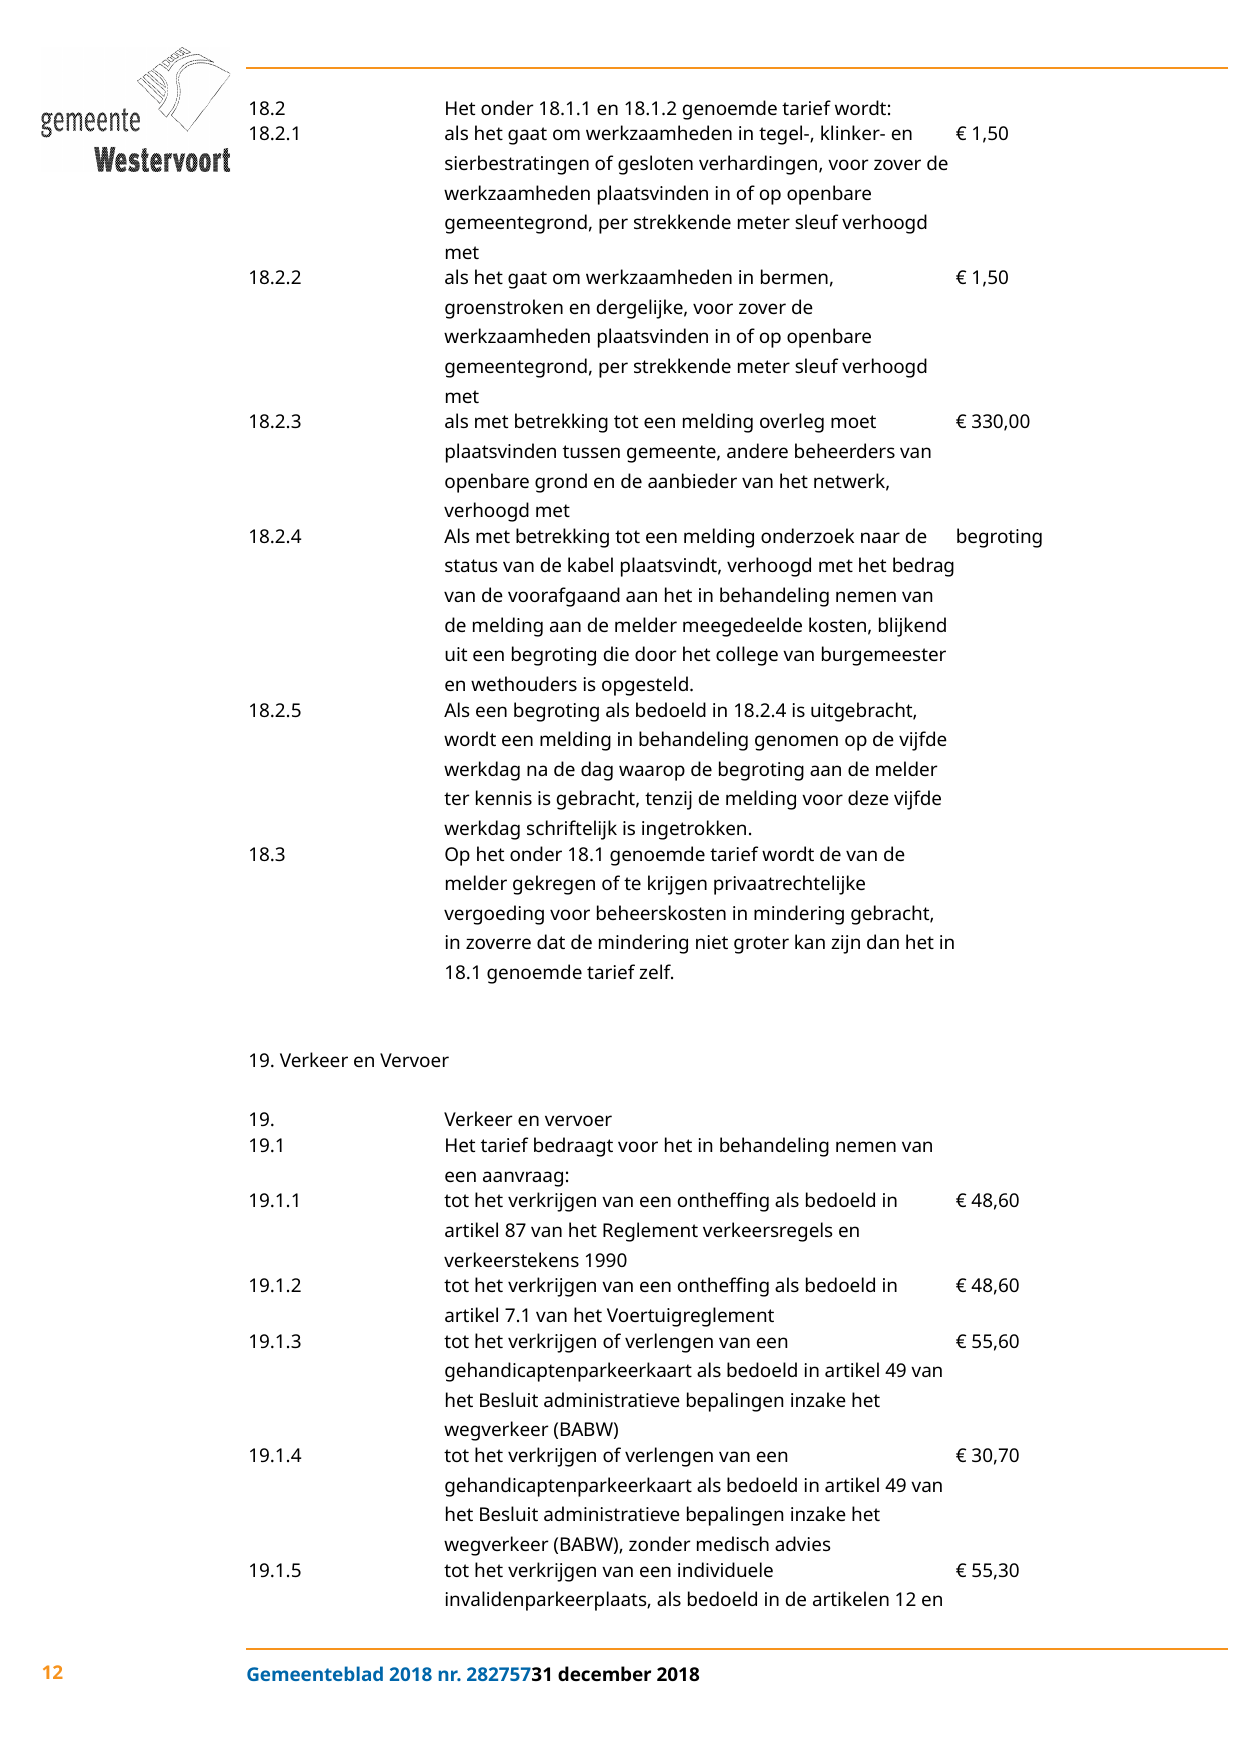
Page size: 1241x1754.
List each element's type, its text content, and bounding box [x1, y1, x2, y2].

table_cell als het gaat om werkzaamheden in tegel-, klinker- en sierbestratingen of gesloten verhardingen, voor zover de werkzaamheden plaatsvinden in of op openbare gemeentegrond, per strekkende meter sleuf verhoogd met [444, 121, 956, 264]
table_cell als met betrekking tot een melding overleg moet plaatsvinden tussen gemeente, andere beheerders van openbare grond en de aanbieder van het netwerk, verhoogd met [444, 409, 956, 523]
table_cell Als met betrekking tot een melding onderzoek naar de status van de kabel plaatsvindt, verhoogd met het bedrag van de voorafgaand aan het in behandeling nemen van de melding aan de melder meegedeelde kosten, blijkend uit een begroting die door het college van burgemeester en wethouders is opgesteld. [444, 523, 956, 697]
table_cell Op het onder 18.1 genoemde tarief wordt de van de melder gekregen of te krijgen privaatrechtelijke vergoeding voor beheerskosten in mindering gebracht, in zoverre dat de mindering niet groter kan zijn dan het in 18.1 genoemde tarief zelf. [444, 841, 956, 985]
table_cell 19.1 [248, 1132, 444, 1188]
table_cell € 330,00 [956, 409, 1152, 523]
table_cell € 1,50 [956, 121, 1152, 264]
table_cell [956, 841, 1152, 985]
table_cell 18.2 [248, 95, 444, 121]
table_cell tot het verkrijgen van een ontheffing als bedoeld in artikel 87 van het Reglement verkeersregels en verkeerstekens 1990 [444, 1188, 956, 1272]
table_cell [956, 95, 1152, 121]
table_header [956, 1107, 1152, 1132]
table_cell 19.1.2 [248, 1273, 444, 1328]
table_cell Het onder 18.1.1 en 18.1.2 genoemde tarief wordt: [444, 95, 956, 121]
table_cell [956, 1132, 1152, 1188]
table_cell 18.2.2 [248, 265, 444, 409]
table_cell tot het verkrijgen of verlengen van een gehandicaptenparkeerkaart als bedoeld in artikel 49 van het Besluit administratieve bepalingen inzake het wegverkeer (BABW) [444, 1328, 956, 1442]
table_cell Het tarief bedraagt voor het in behandeling nemen van een aanvraag: [444, 1132, 956, 1188]
table_cell als het gaat om werkzaamheden in bermen, groenstroken en dergelijke, voor zover de werkzaamheden plaatsvinden in of op openbare gemeentegrond, per strekkende meter sleuf verhoogd met [444, 265, 956, 409]
table_cell 19.1.3 [248, 1328, 444, 1442]
table_cell € 55,60 [956, 1328, 1152, 1442]
table_cell tot het verkrijgen van een individuele invalidenparkeerplaats, als bedoeld in de artikelen 12 en [444, 1557, 956, 1612]
table_cell € 55,30 [956, 1557, 1152, 1612]
table_cell 18.2.1 [248, 121, 444, 264]
table_cell 19.1.4 [248, 1442, 444, 1557]
text 19. Verkeer en Vervoer [248, 1047, 1152, 1073]
table_cell € 48,60 [956, 1273, 1152, 1328]
table_cell 18.2.3 [248, 409, 444, 523]
table_cell 18.2.4 [248, 523, 444, 697]
table_header Verkeer en vervoer [444, 1107, 956, 1132]
table_cell 19.1.5 [248, 1557, 444, 1612]
table_cell 18.2.5 [248, 697, 444, 841]
table_cell tot het verkrijgen of verlengen van een gehandicaptenparkeerkaart als bedoeld in artikel 49 van het Besluit administratieve bepalingen inzake het wegverkeer (BABW), zonder medisch advies [444, 1442, 956, 1557]
table_cell tot het verkrijgen van een ontheffing als bedoeld in artikel 7.1 van het Voertuigreglement [444, 1273, 956, 1328]
table_cell € 30,70 [956, 1442, 1152, 1557]
table_cell begroting [956, 523, 1152, 697]
table_cell € 1,50 [956, 265, 1152, 409]
table_cell 19.1.1 [248, 1188, 444, 1272]
table_cell Als een begroting als bedoeld in 18.2.4 is uitgebracht, wordt een melding in behandeling genomen op de vijfde werkdag na de dag waarop de begroting aan de melder ter kennis is gebracht, tenzij de melding voor deze vijfde werkdag schriftelijk is ingetrokken. [444, 697, 956, 841]
table_cell € 48,60 [956, 1188, 1152, 1272]
table_header 19. [248, 1107, 444, 1132]
table_cell 18.3 [248, 841, 444, 985]
table_cell [956, 697, 1152, 841]
picture [41, 47, 231, 172]
